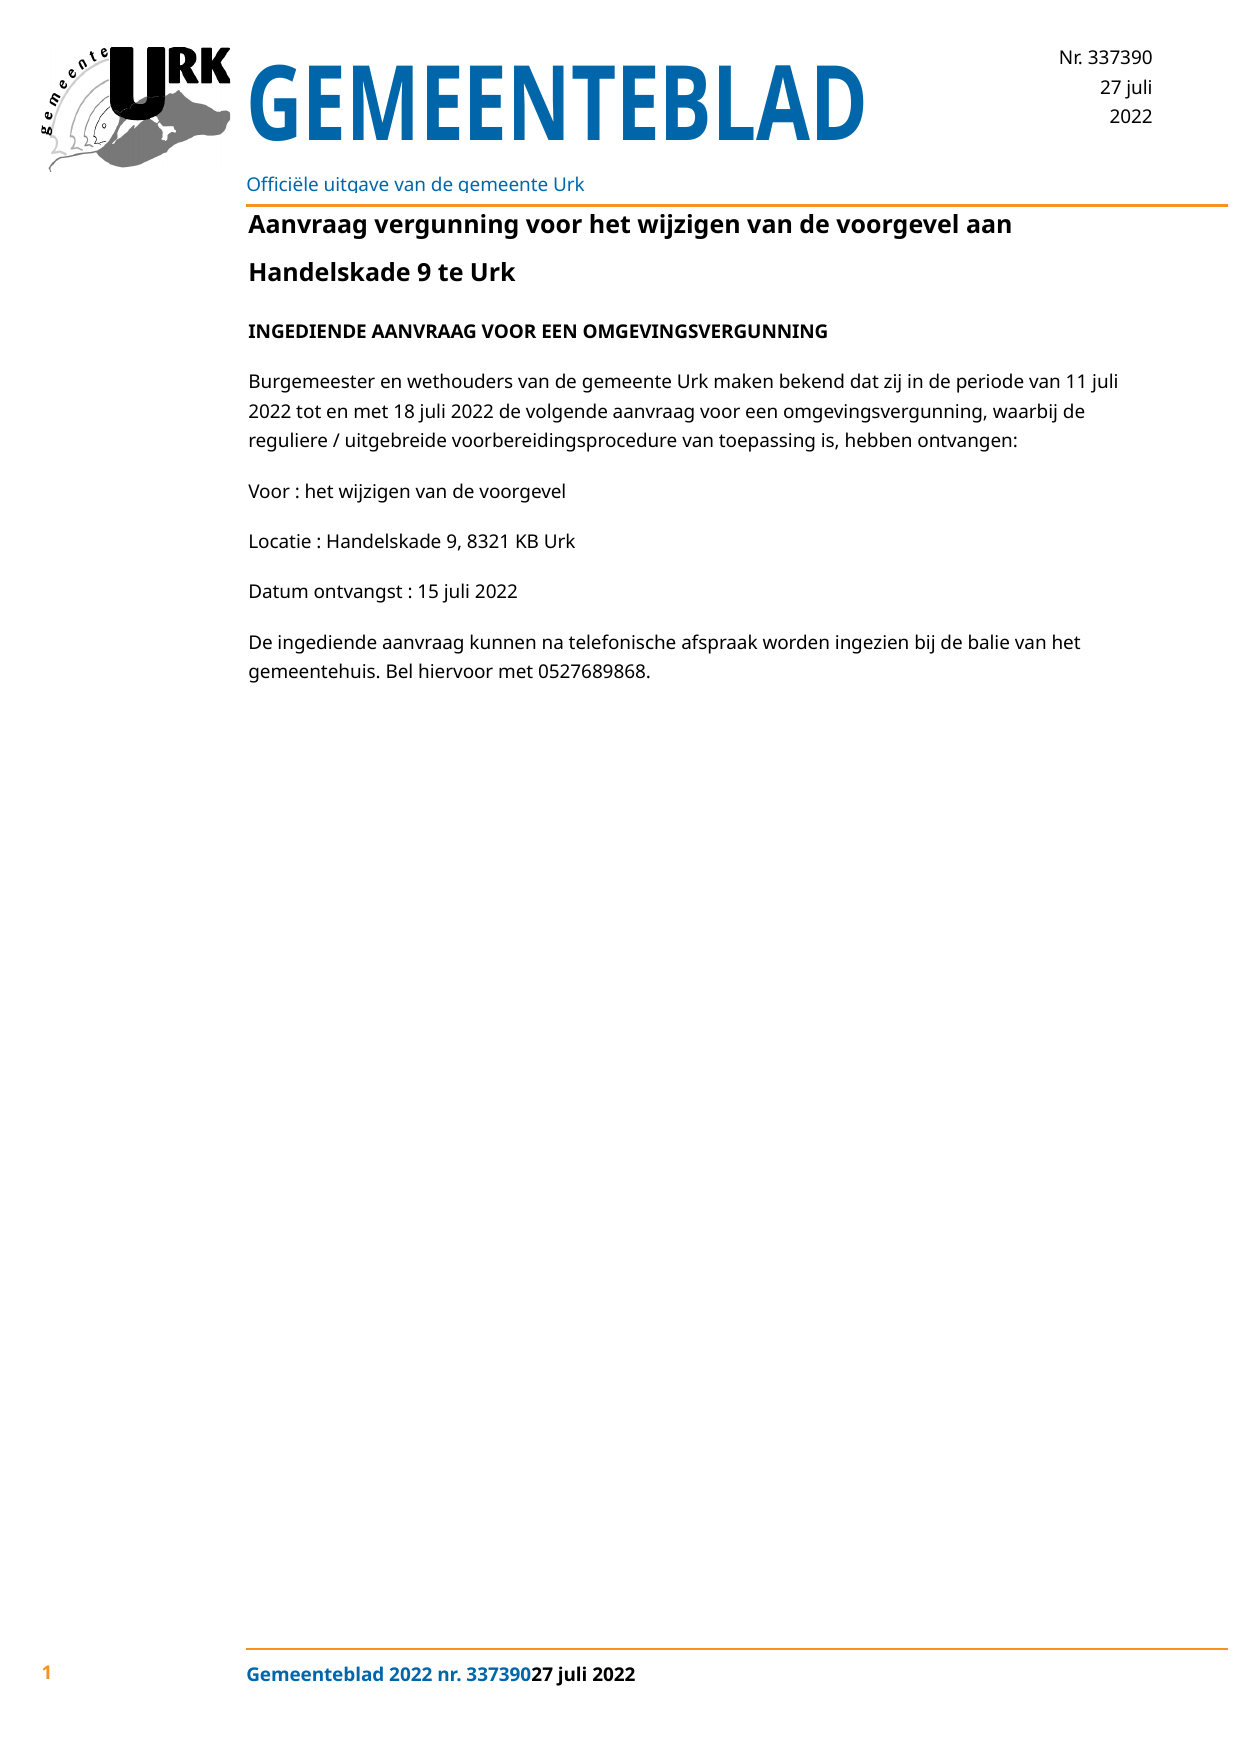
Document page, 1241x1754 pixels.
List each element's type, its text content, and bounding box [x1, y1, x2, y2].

text Aanvraag vergunning voor het wijzigen van de voorgevel aan Handelskade 9 te Urk [248, 207, 1152, 288]
text Datum ontvangst : 15 juli 2022 [248, 579, 1152, 604]
text Locatie : Handelskade 9, 8321 KB Urk [248, 528, 1152, 554]
picture [41, 47, 231, 172]
text Burgemeester en wethouders van de gemeente Urk maken bekend dat zij in de periode van 11 juli 2022 tot en met 18 juli 2022 de volgende aanvraag voor een omgevingsvergunning, waarbij de reguliere / uitgebreide voorbereidingsprocedure van toepassing is, hebben ontvangen: [248, 368, 1152, 453]
text Voor : het wijzigen van de voorgevel [248, 478, 1152, 504]
text De ingediende aanvraag kunnen na telefonische afspraak worden ingezien bij de balie van het gemeentehuis. Bel hiervoor met 0527689868. [248, 629, 1152, 684]
text INGEDIENDE AANVRAAG VOOR EEN OMGEVINGSVERGUNNING [248, 318, 1152, 344]
